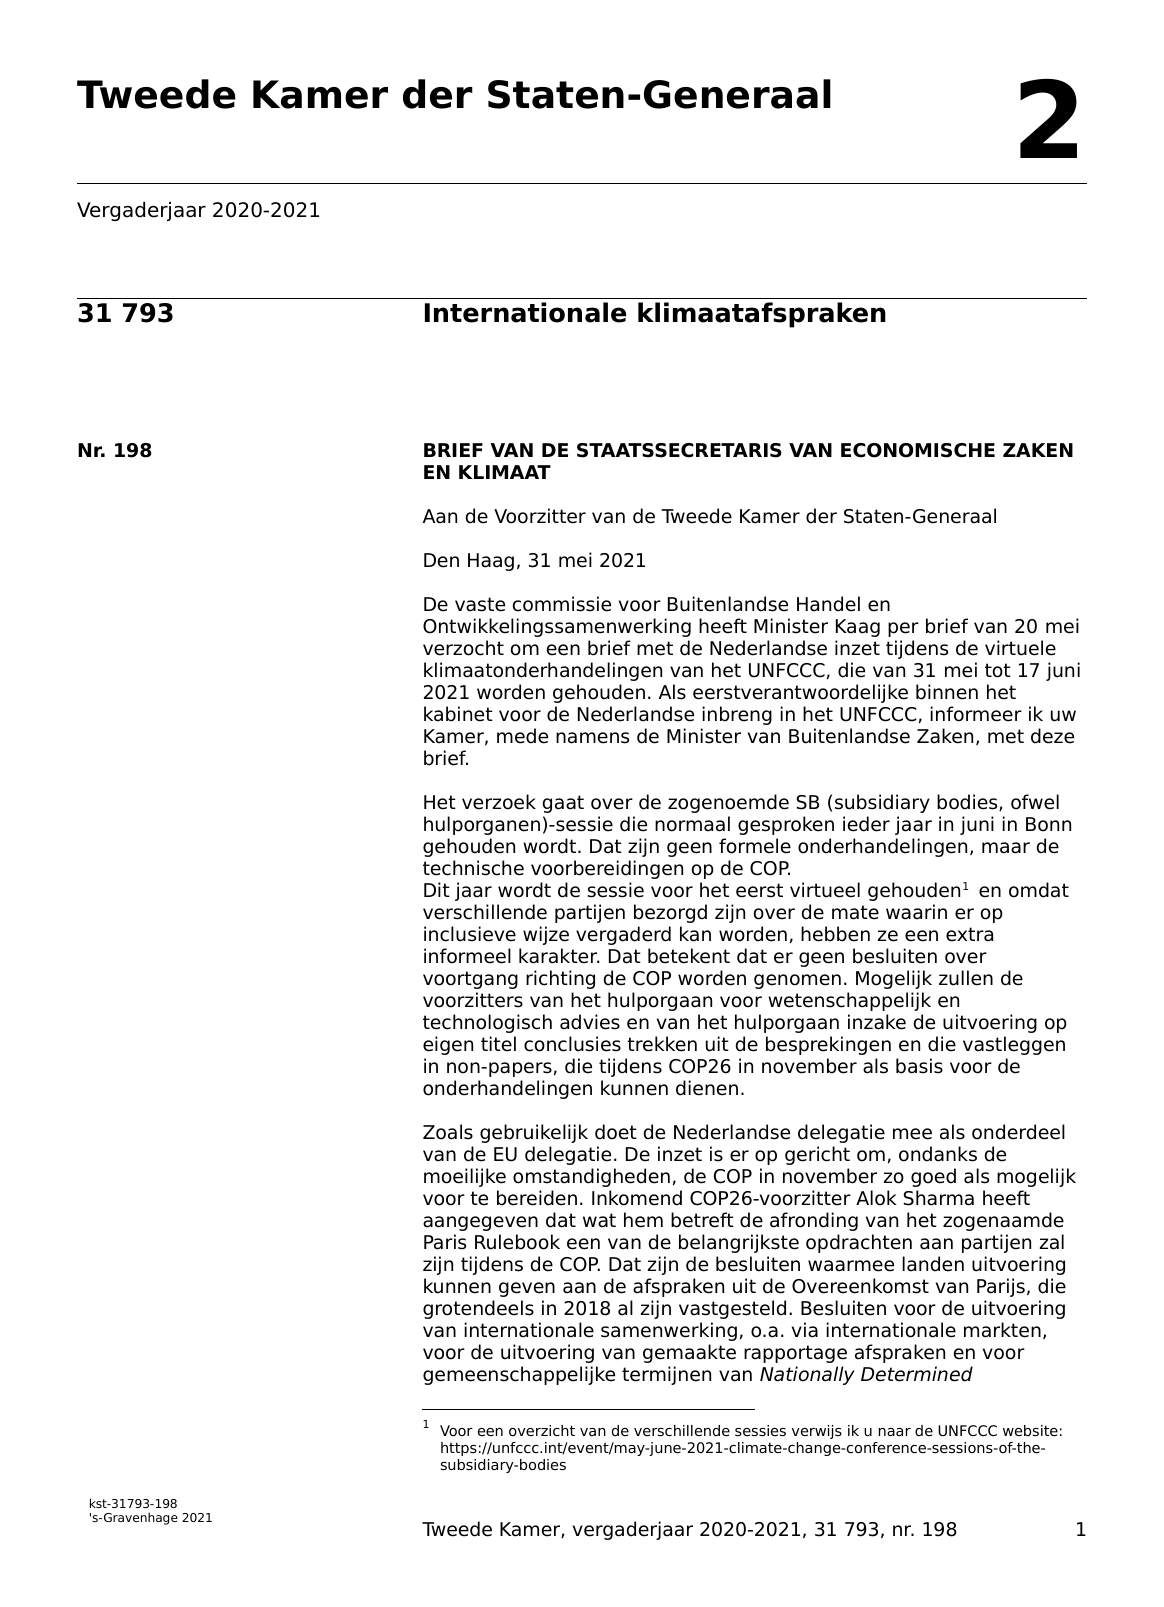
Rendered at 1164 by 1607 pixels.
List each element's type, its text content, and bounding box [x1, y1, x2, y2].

text Het verzoek gaat over de zogenoemde SB (subsidiary bodies, ofwel hulporganen)-sessie die normaal gesproken ieder jaar in juni in Bonn gehouden wordt. Dat zijn geen formele onderhandelingen, maar de technische voorbereidingen op de COP. [422, 792, 1087, 880]
table_header Tweede Kamer der Staten-Generaal [77, 59, 886, 183]
subtitle Nr. 198 BRIEF VAN DE STAATSSECRETARIS VAN ECONOMISCHE ZAKEN EN KLIMAAT [77, 440, 1087, 484]
text 's-Gravenhage 2021 [88, 1511, 323, 1525]
text Voor een overzicht van de verschillende sessies verwijs ik u naar de UNFCCC website: https://unfccc.int/event/may-june-2021-climate-change-conference-sessions-of-the-subsidiary-bodies [422, 1418, 1087, 1474]
text Den Haag, 31 mei 2021 [422, 550, 1087, 572]
table_header 2 [886, 59, 1087, 183]
text De vaste commissie voor Buitenlandse Handel en Ontwikkelingssamenwerking heeft Minister Kaag per brief van 20 mei verzocht om een brief met de Nederlandse inzet tijdens de virtuele klimaatonderhandelingen van het UNFCCC, die van 31 mei tot 17 juni 2021 worden gehouden. Als eerstverantwoordelijke binnen het kabinet voor de Nederlandse inbreng in het UNFCCC, informeer ik uw Kamer, mede namens de Minister van Buitenlandse Zaken, met deze brief. [422, 594, 1087, 770]
table_cell Vergaderjaar 2020-2021 [77, 184, 1087, 298]
text Dit jaar wordt de sessie voor het eerst virtueel gehouden en omdat verschillende partijen bezorgd zijn over de mate waarin er op inclusieve wijze vergaderd kan worden, hebben ze een extra informeel karakter. Dat betekent dat er geen besluiten over voortgang richting de COP worden genomen. Mogelijk zullen de voorzitters van het hulporgaan voor wetenschappelijk en technologisch advies en van het hulporgaan inzake de uitvoering op eigen titel conclusies trekken uit de besprekingen en die vastleggen in non-papers, die tijdens COP26 in november als basis voor de onderhandelingen kunnen dienen. [422, 880, 1087, 1100]
text kst-31793-198 [88, 1497, 323, 1511]
text Zoals gebruikelijk doet de Nederlandse delegatie mee als onderdeel van de EU delegatie. De inzet is er op gericht om, ondanks de moeilijke omstandigheden, de COP in november zo goed als mogelijk voor te bereiden. Inkomend COP26-voorzitter Alok Sharma heeft aangegeven dat wat hem betreft de afronding van het zogenaamde Paris Rulebook een van de belangrijkste opdrachten aan partijen zal zijn tijdens de COP. Dat zijn de besluiten waarmee landen uitvoering kunnen geven aan de afspraken uit de Overeenkomst van Parijs, die grotendeels in 2018 al zijn vastgesteld. Besluiten voor de uitvoering van internationale samenwerking, o.a. via internationale markten, voor de uitvoering van gemaakte rapportage afspraken en voor gemeenschappelijke termijnen van Nationally Determined [422, 1122, 1087, 1386]
subtitle 31 793 Internationale klimaatafspraken [77, 299, 1087, 329]
text Aan de Voorzitter van de Tweede Kamer der Staten-Generaal [422, 506, 1087, 528]
